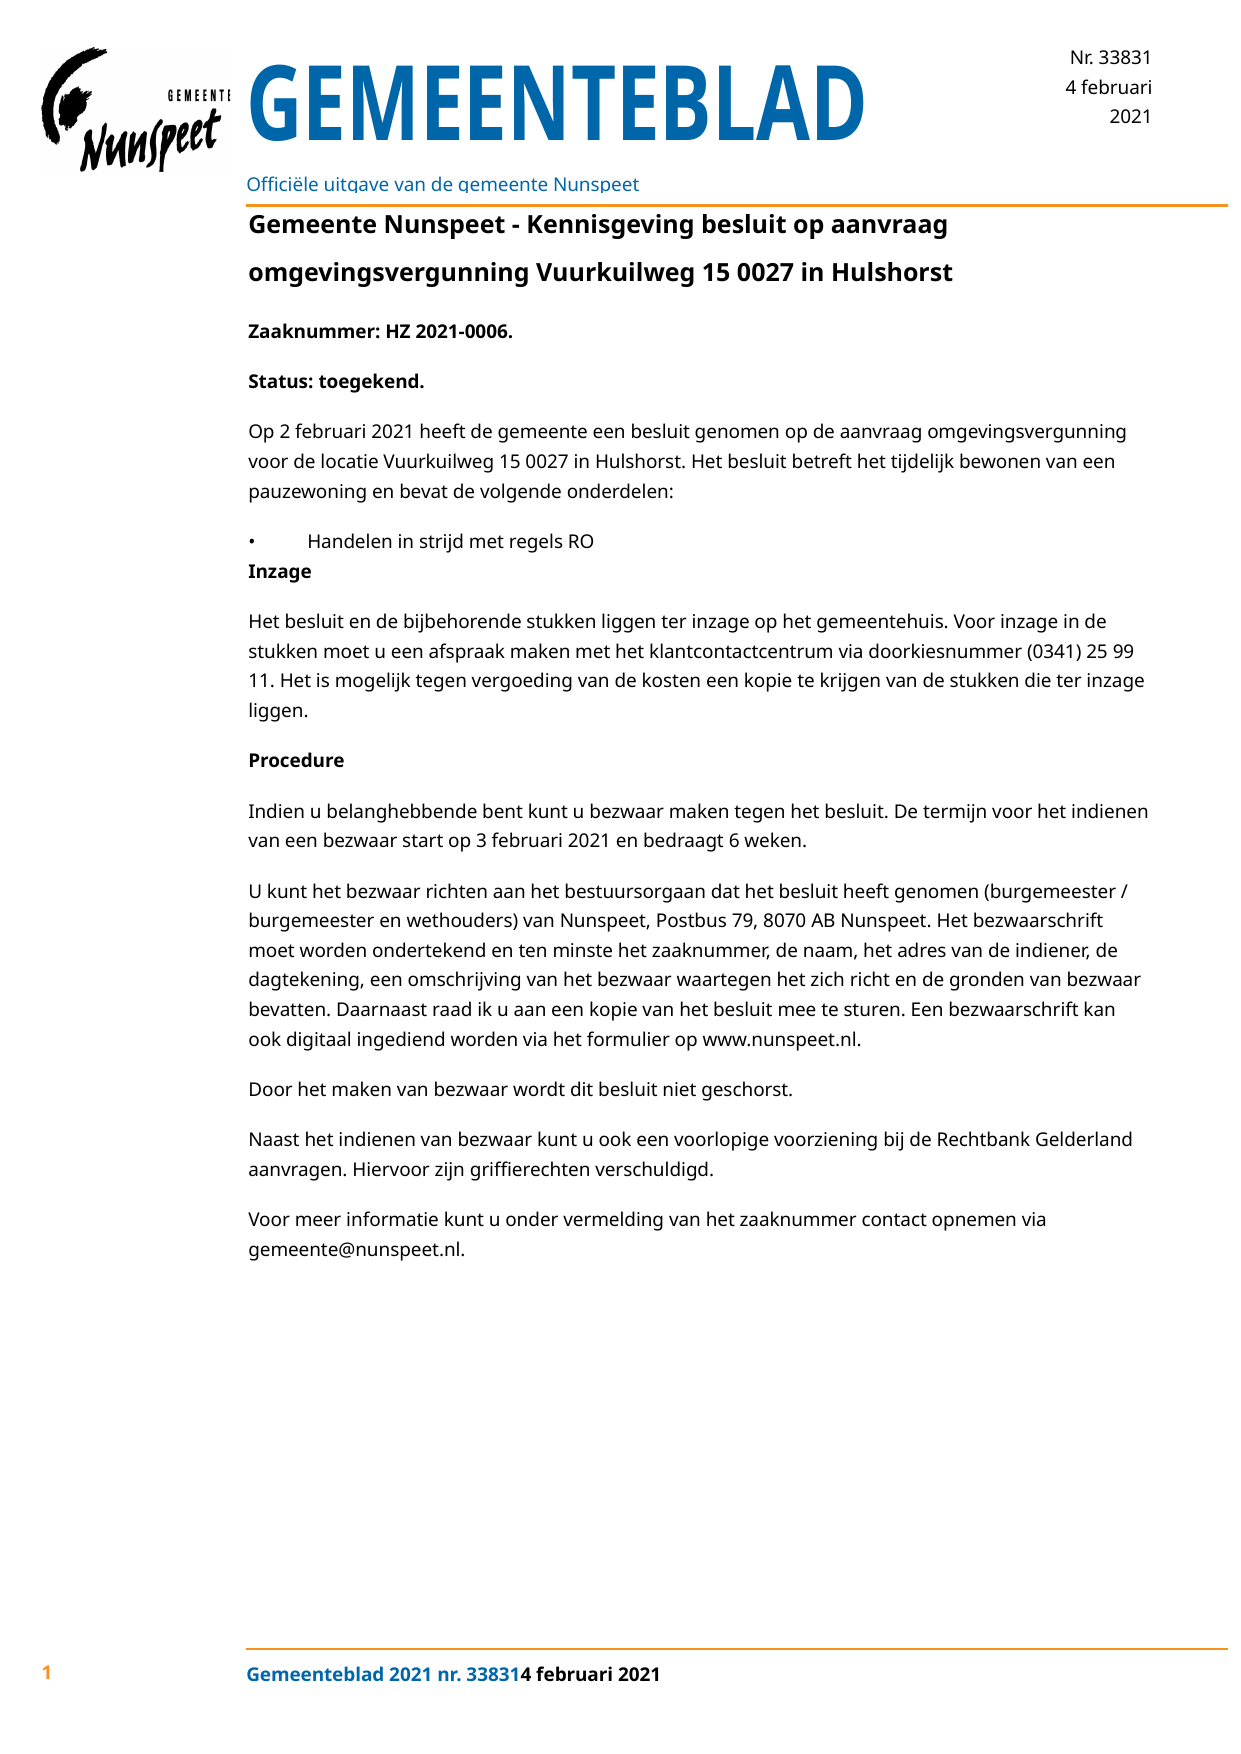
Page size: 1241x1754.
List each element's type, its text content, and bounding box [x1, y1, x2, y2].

text U kunt het bezwaar richten aan het bestuursorgaan dat het besluit heeft genomen (burgemeester / burgemeester en wethouders) van Nunspeet, Postbus 79, 8070 AB Nunspeet. Het bezwaarschrift moet worden ondertekend en ten minste het zaaknummer, de naam, het adres van de indiener, de dagtekening, een omschrijving van het bezwaar waartegen het zich richt en de gronden van bezwaar bevatten. Daarnaast raad ik u aan een kopie van het besluit mee te sturen. Een bezwaarschrift kan ook digitaal ingediend worden via het formulier op www.nunspeet.nl. [248, 878, 1152, 1052]
text Door het maken van bezwaar wordt dit besluit niet geschorst. [248, 1076, 1152, 1102]
picture [41, 47, 231, 172]
text Status: toegekend. [248, 368, 1152, 394]
text Zaaknummer: HZ 2021-0006. [248, 318, 1152, 344]
text Op 2 februari 2021 heeft de gemeente een besluit genomen op de aanvraag omgevingsvergunning voor de locatie Vuurkuilweg 15 0027 in Hulshorst. Het besluit betreft het tijdelijk bewonen van een pauzewoning en bevat de volgende onderdelen: [248, 419, 1152, 504]
text Naast het indienen van bezwaar kunt u ook een voorlopige voorziening bij de Rechtbank Gelderland aanvragen. Hiervoor zijn griffierechten verschuldigd. [248, 1127, 1152, 1182]
text Voor meer informatie kunt u onder vermelding van het zaaknummer contact opnemen via gemeente@nunspeet.nl. [248, 1207, 1152, 1262]
text Het besluit en de bijbehorende stukken liggen ter inzage op het gemeentehuis. Voor inzage in de stukken moet u een afspraak maken met het klantcontactcentrum via doorkiesnummer (0341) 25 99 11. Het is mogelijk tegen vergoeding van de kosten een kopie te krijgen van de stukken die ter inzage liggen. [248, 608, 1152, 723]
text Inzage [248, 558, 1152, 584]
list Handelen in strijd met regels RO [248, 528, 1152, 554]
text Gemeente Nunspeet - Kennisgeving besluit op aanvraag omgevingsvergunning Vuurkuilweg 15 0027 in Hulshorst [248, 207, 1152, 288]
text Indien u belanghebbende bent kunt u bezwaar maken tegen het besluit. De termijn voor het indienen van een bezwaar start op 3 februari 2021 en bedraagt 6 weken. [248, 798, 1152, 853]
text Procedure [248, 747, 1152, 773]
